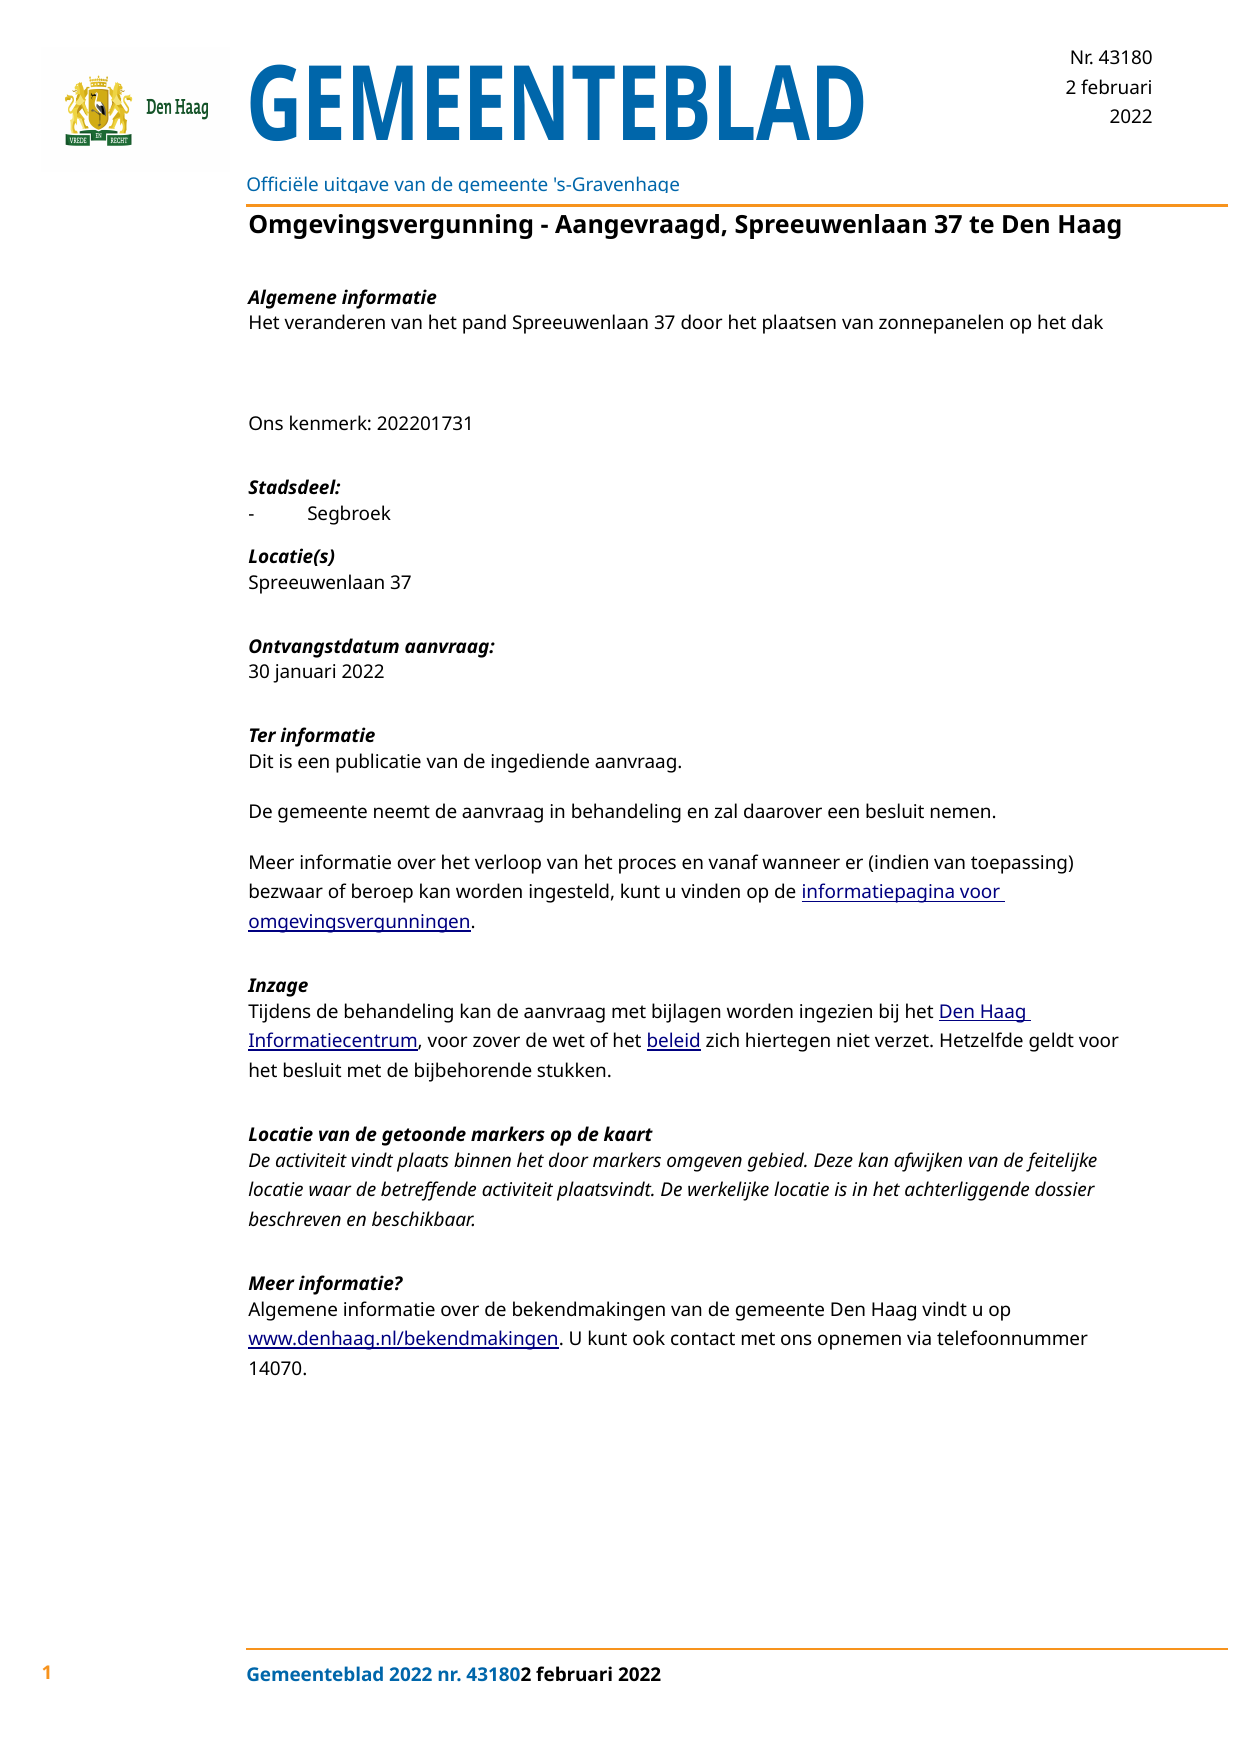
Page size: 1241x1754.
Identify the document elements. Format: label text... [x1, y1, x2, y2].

list Segbroek [248, 500, 1152, 526]
text Meer informatie? [248, 1270, 1152, 1296]
text Omgevingsvergunning - Aangevraagd, Spreeuwenlaan 37 te Den Haag [248, 207, 1152, 241]
text Algemene informatie over de bekendmakingen van de gemeente Den Haag vindt u op www.denhaag.nl/bekendmakingen. U kunt ook contact met ons opnemen via telefoonnummer 14070. [248, 1296, 1152, 1381]
text De gemeente neemt de aanvraag in behandeling en zal daarover een besluit nemen. [248, 799, 1152, 824]
text Dit is een publicatie van de ingediende aanvraag. [248, 748, 1152, 774]
text Tijdens de behandeling kan de aanvraag met bijlagen worden ingezien bij het Den Haag Informatiecentrum, voor zover de wet of het beleid zich hiertegen niet verzet. Hetzelfde geldt voor het besluit met de bijbehorende stukken. [248, 998, 1152, 1083]
text Stadsdeel: [248, 474, 1152, 500]
text Locatie(s) [248, 543, 1152, 569]
text De activiteit vindt plaats binnen het door markers omgeven gebied. Deze kan afwijken van de feitelijke locatie waar de betreffende activiteit plaatsvindt. De werkelijke locatie is in het achterliggende dossier beschreven en beschikbaar. [248, 1147, 1152, 1232]
picture [41, 47, 231, 172]
text Meer informatie over het verloop van het proces en vanaf wanneer er (indien van toepassing) bezwaar of beroep kan worden ingesteld, kunt u vinden op de informatiepagina voor omgevingsvergunningen. [248, 849, 1152, 934]
text Het veranderen van het pand Spreeuwenlaan 37 door het plaatsen van zonnepanelen op het dak [248, 309, 1152, 335]
text Ons kenmerk: 202201731 [248, 410, 1152, 436]
text Spreeuwenlaan 37 [248, 569, 1152, 595]
text 30 januari 2022 [248, 659, 1152, 684]
text Inzage [248, 972, 1152, 998]
text Ter informatie [248, 723, 1152, 748]
text Locatie van de getoonde markers op de kaart [248, 1121, 1152, 1147]
text Algemene informatie [248, 284, 1152, 309]
text Ontvangstdatum aanvraag: [248, 633, 1152, 659]
